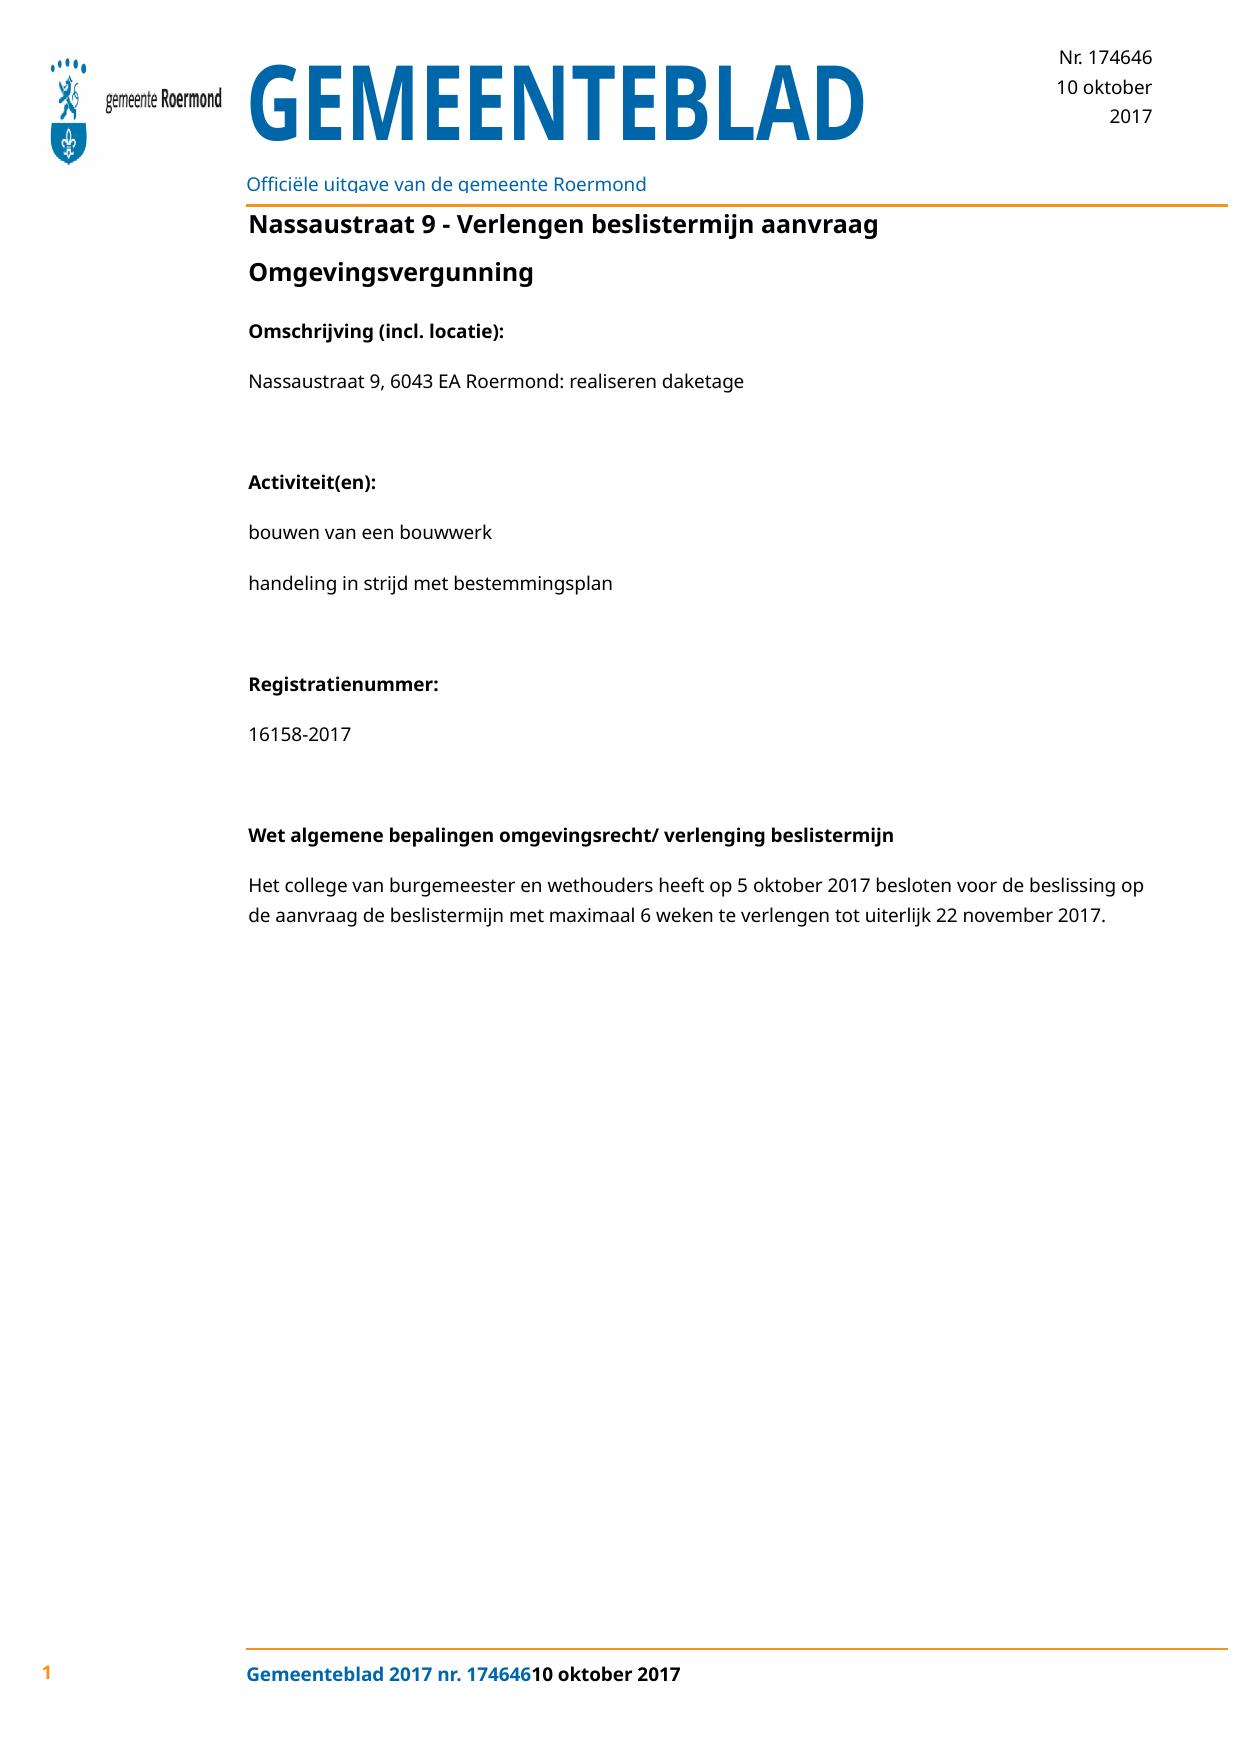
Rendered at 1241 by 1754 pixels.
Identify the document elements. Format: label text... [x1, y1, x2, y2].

text Wet algemene bepalingen omgevingsrecht/ verlenging beslistermijn [248, 822, 1152, 848]
text Omschrijving (incl. locatie): [248, 318, 1152, 344]
text Nassaustraat 9 - Verlengen beslistermijn aanvraag Omgevingsvergunning [248, 207, 1152, 288]
text bouwen van een bouwwerk [248, 519, 1152, 545]
text Registratienummer: [248, 671, 1152, 697]
text Activiteit(en): [248, 469, 1152, 495]
picture [41, 47, 231, 172]
text 16158-2017 [248, 721, 1152, 747]
text handeling in strijd met bestemmingsplan [248, 570, 1152, 596]
text Nassaustraat 9, 6043 EA Roermond: realiseren daketage [248, 368, 1152, 394]
text Het college van burgemeester en wethouders heeft op 5 oktober 2017 besloten voor de beslissing op de aanvraag de beslistermijn met maximaal 6 weken te verlengen tot uiterlijk 22 november 2017. [248, 872, 1152, 928]
